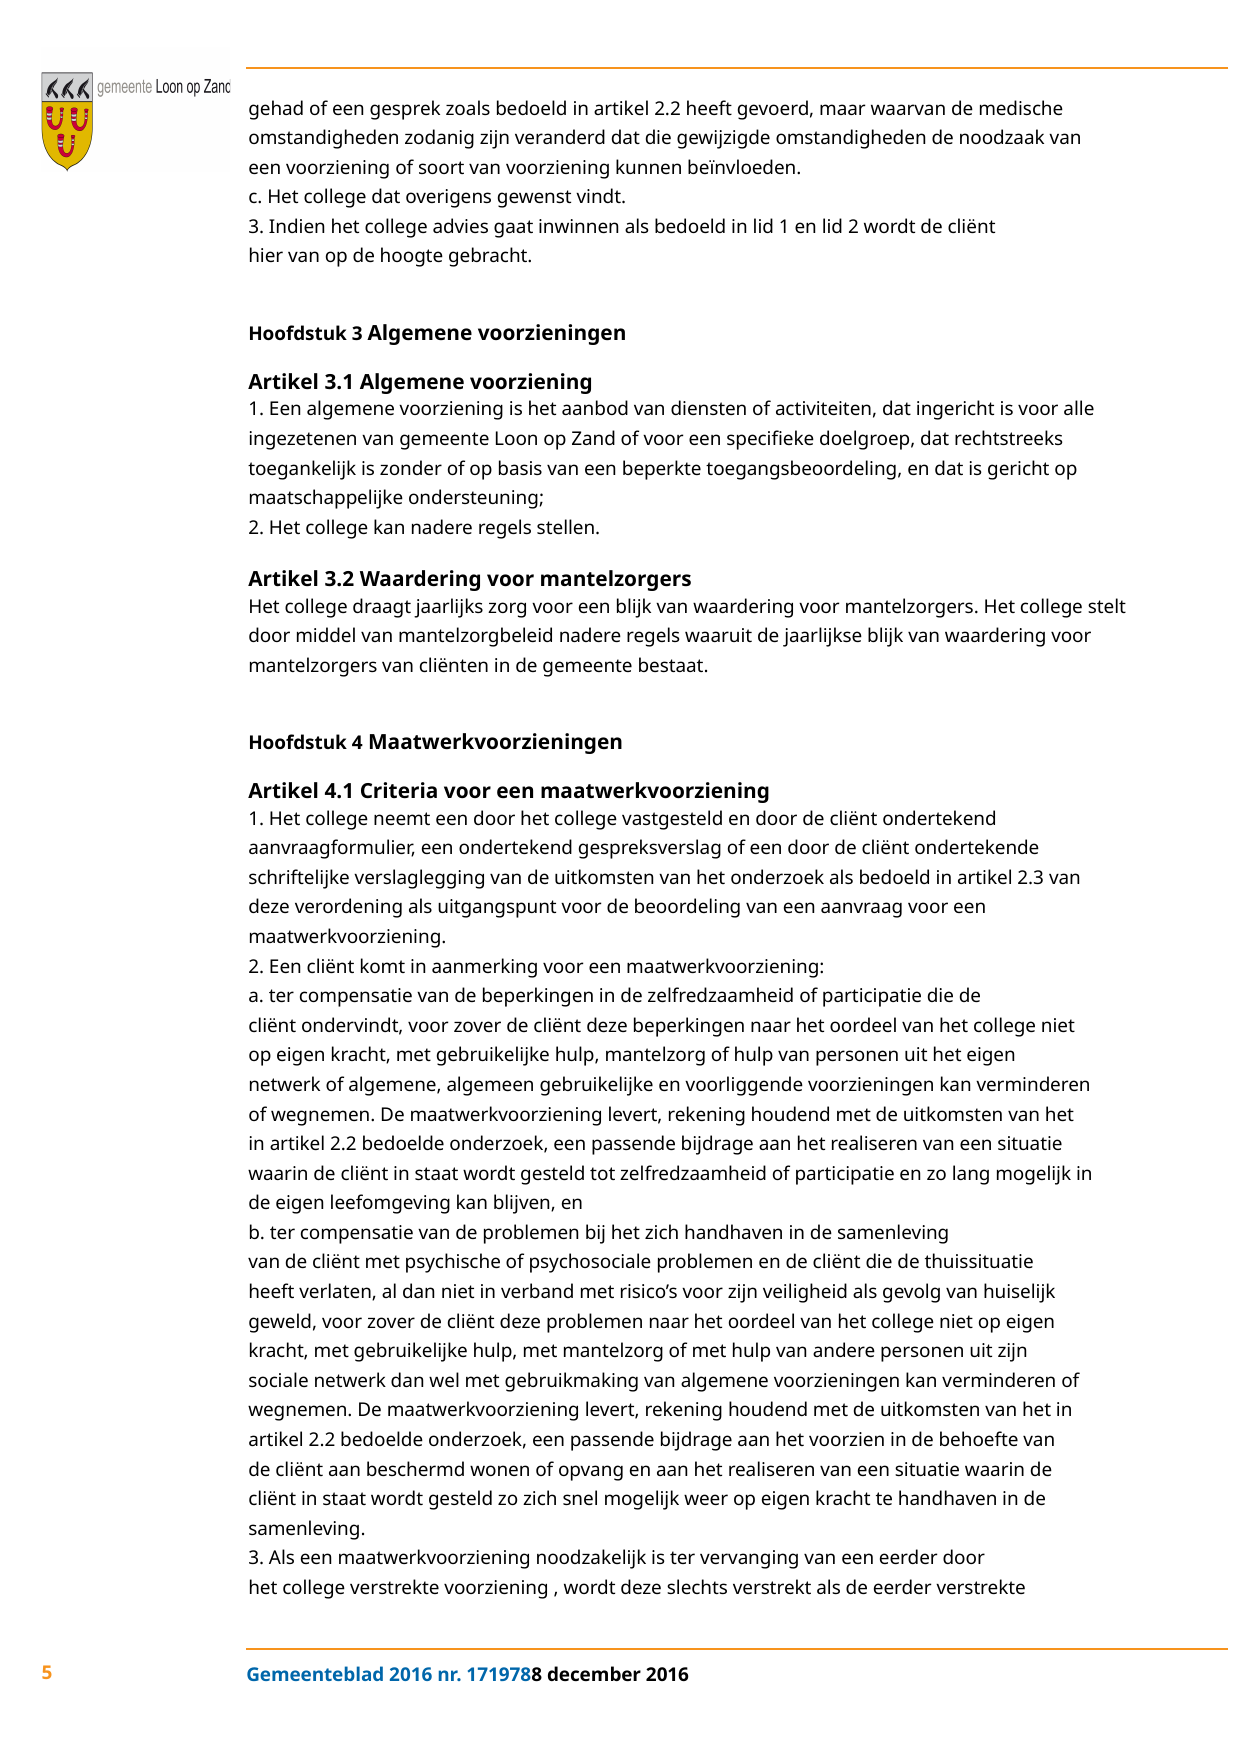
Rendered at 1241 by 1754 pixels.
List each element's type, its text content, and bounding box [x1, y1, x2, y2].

text gehad of een gesprek zoals bedoeld in artikel 2.2 heeft gevoerd, maar waarvan de medische [248, 95, 1152, 121]
text 2. Een cliënt komt in aanmerking voor een maatwerkvoorziening: [248, 953, 1152, 978]
text in artikel 2.2 bedoelde onderzoek, een passende bijdrage aan het realiseren van een situatie [248, 1130, 1152, 1156]
text b. ter compensatie van de problemen bij het zich handhaven in de samenleving [248, 1219, 1152, 1245]
text maatschappelijke ondersteuning; [248, 484, 1152, 510]
text toegankelijk is zonder of op basis van een beperkte toegangsbeoordeling, en dat is gericht op [248, 455, 1152, 481]
text Artikel 4.1 Criteria voor een maatwerkvoorziening [248, 776, 1152, 805]
text aanvraagformulier, een ondertekend gespreksverslag of een door de cliënt ondertekende [248, 834, 1152, 860]
text artikel 2.2 bedoelde onderzoek, een passende bijdrage aan het voorzien in de behoefte van [248, 1426, 1152, 1452]
text Artikel 3.1 Algemene voorziening [248, 367, 1152, 396]
text maatwerkvoorziening. [248, 923, 1152, 949]
text hier van op de hoogte gebracht. [248, 243, 1152, 268]
text waarin de cliënt in staat wordt gesteld tot zelfredzaamheid of participatie en zo lang mogelijk in [248, 1160, 1152, 1186]
text geweld, voor zover de cliënt deze problemen naar het oordeel van het college niet op eigen [248, 1308, 1152, 1333]
text 3. Indien het college advies gaat inwinnen als bedoeld in lid 1 en lid 2 wordt de cliënt [248, 213, 1152, 239]
text kracht, met gebruikelijke hulp, met mantelzorg of met hulp van andere personen uit zijn [248, 1337, 1152, 1363]
text 1. Een algemene voorziening is het aanbod van diensten of activiteiten, dat ingericht is voor alle [248, 396, 1152, 421]
text wegnemen. De maatwerkvoorziening levert, rekening houdend met de uitkomsten van het in [248, 1397, 1152, 1422]
text netwerk of algemene, algemeen gebruikelijke en voorliggende voorzieningen kan verminderen [248, 1071, 1152, 1097]
text Artikel 3.2 Waardering voor mantelzorgers [248, 564, 1152, 593]
text het college verstrekte voorziening , wordt deze slechts verstrekt als de eerder verstrekte [248, 1574, 1152, 1600]
text de cliënt aan beschermd wonen of opvang en aan het realiseren van een situatie waarin de [248, 1456, 1152, 1481]
text 2. Het college kan nadere regels stellen. [248, 514, 1152, 540]
text Hoofdstuk 3 Algemene voorzieningen [248, 318, 1152, 346]
text 1. Het college neemt een door het college vastgesteld en door de cliënt ondertekend [248, 805, 1152, 831]
text cliënt ondervindt, voor zover de cliënt deze beperkingen naar het oordeel van het college niet [248, 1012, 1152, 1038]
text de eigen leefomgeving kan blijven, en [248, 1189, 1152, 1215]
text sociale netwerk dan wel met gebruikmaking van algemene voorzieningen kan verminderen of [248, 1367, 1152, 1393]
picture [41, 47, 231, 172]
text door middel van mantelzorgbeleid nadere regels waaruit de jaarlijkse blijk van waardering voor [248, 622, 1152, 648]
text op eigen kracht, met gebruikelijke hulp, mantelzorg of hulp van personen uit het eigen [248, 1042, 1152, 1067]
text samenleving. [248, 1515, 1152, 1541]
text of wegnemen. De maatwerkvoorziening levert, rekening houdend met de uitkomsten van het [248, 1101, 1152, 1126]
text cliënt in staat wordt gesteld zo zich snel mogelijk weer op eigen kracht te handhaven in de [248, 1485, 1152, 1511]
text ingezetenen van gemeente Loon op Zand of voor een specifieke doelgroep, dat rechtstreeks [248, 425, 1152, 451]
text c. Het college dat overigens gewenst vindt. [248, 183, 1152, 209]
text 3. Als een maatwerkvoorziening noodzakelijk is ter vervanging van een eerder door [248, 1544, 1152, 1570]
text omstandigheden zodanig zijn veranderd dat die gewijzigde omstandigheden de noodzaak van [248, 124, 1152, 150]
text a. ter compensatie van de beperkingen in de zelfredzaamheid of participatie die de [248, 982, 1152, 1008]
text Hoofdstuk 4 Maatwerkvoorzieningen [248, 727, 1152, 756]
text Het college draagt jaarlijks zorg voor een blijk van waardering voor mantelzorgers. Het college stelt [248, 593, 1152, 618]
text van de cliënt met psychische of psychosociale problemen en de cliënt die de thuissituatie [248, 1249, 1152, 1274]
text mantelzorgers van cliënten in de gemeente bestaat. [248, 652, 1152, 678]
text heeft verlaten, al dan niet in verband met risico’s voor zijn veiligheid als gevolg van huiselijk [248, 1278, 1152, 1304]
text deze verordening als uitgangspunt voor de beoordeling van een aanvraag voor een [248, 894, 1152, 919]
text schriftelijke verslaglegging van de uitkomsten van het onderzoek als bedoeld in artikel 2.3 van [248, 864, 1152, 890]
text een voorziening of soort van voorziening kunnen beïnvloeden. [248, 154, 1152, 180]
